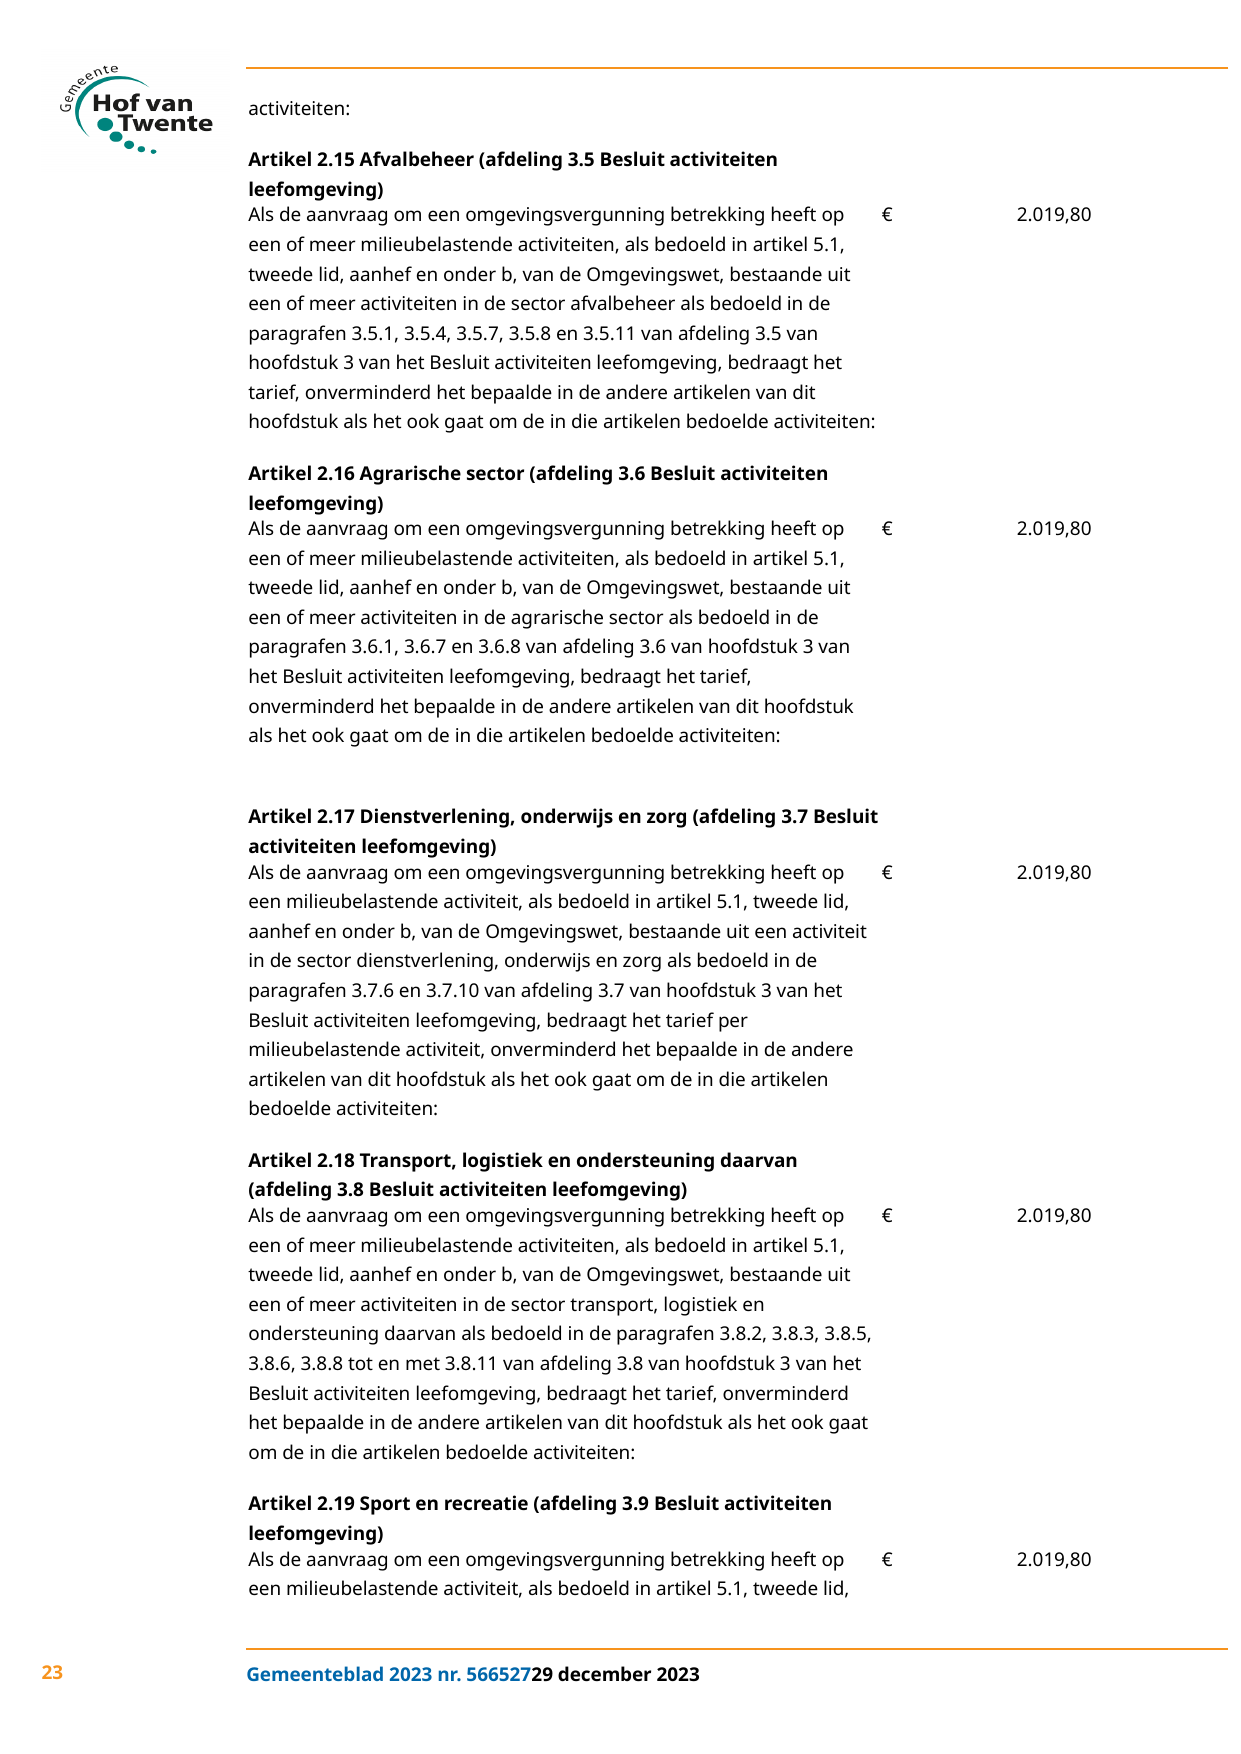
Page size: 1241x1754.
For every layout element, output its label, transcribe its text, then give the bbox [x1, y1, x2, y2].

table_cell [518, 748, 882, 774]
table_cell [383, 1465, 518, 1490]
table_cell 2.019,80 [1017, 515, 1152, 748]
table_cell [882, 460, 1017, 515]
table_cell [383, 1121, 518, 1147]
table_cell [1017, 121, 1152, 146]
table_cell Als de aanvraag om een omgevingsvergunning betrekking heeft op een milieubelastende activiteit, als bedoeld in artikel 5.1, tweede lid, aanhef en onder b, van de Omgevingswet, bestaande uit een activiteit in de sector dienstverlening, onderwijs en zorg als bedoeld in de paragrafen 3.7.6 en 3.7.10 van afdeling 3.7 van hoofdstuk 3 van het Besluit activiteiten leefomgeving, bedraagt het tarief per milieubelastende activiteit, onverminderd het bepaalde in de andere artikelen van dit hoofdstuk als het ook gaat om de in die artikelen bedoelde activiteiten: [248, 859, 882, 1121]
table_cell € [882, 859, 1017, 1121]
table_cell [882, 1121, 1017, 1147]
table_cell [1017, 95, 1152, 121]
table_cell Als de aanvraag om een omgevingsvergunning betrekking heeft op een milieubelastende activiteit, als bedoeld in artikel 5.1, tweede lid, [248, 1546, 882, 1601]
table_cell [518, 121, 882, 146]
table_cell [882, 748, 1017, 774]
table_cell [518, 434, 882, 460]
table_cell € [882, 202, 1017, 434]
table_cell 2.019,80 [1017, 1546, 1152, 1601]
table_cell € [882, 1202, 1017, 1465]
table_cell [383, 121, 518, 146]
table_cell [518, 1465, 882, 1490]
table_cell [882, 95, 1017, 121]
table_cell [882, 146, 1017, 202]
table_cell 2.019,80 [1017, 859, 1152, 1121]
table_cell 2.019,80 [1017, 1202, 1152, 1465]
table_cell [882, 1147, 1017, 1202]
table_cell [383, 748, 518, 774]
table_cell Artikel 2.15 Afvalbeheer (afdeling 3.5 Besluit activiteiten leefomgeving) [248, 146, 882, 202]
picture [41, 47, 231, 172]
table_cell Als de aanvraag om een omgevingsvergunning betrekking heeft op een of meer milieubelastende activiteiten, als bedoeld in artikel 5.1, tweede lid, aanhef en onder b, van de Omgevingswet, bestaande uit een of meer activiteiten in de sector transport, logistiek en ondersteuning daarvan als bedoeld in de paragrafen 3.8.2, 3.8.3, 3.8.5, 3.8.6, 3.8.8 tot en met 3.8.11 van afdeling 3.8 van hoofdstuk 3 van het Besluit activiteiten leefomgeving, bedraagt het tarief, onverminderd het bepaalde in de andere artikelen van dit hoofdstuk als het ook gaat om de in die artikelen bedoelde activiteiten: [248, 1202, 882, 1465]
table_cell activiteiten: [248, 95, 882, 121]
table_cell [1017, 460, 1152, 515]
table_cell [882, 1490, 1017, 1546]
table_cell Artikel 2.18 Transport, logistiek en ondersteuning daarvan (afdeling 3.8 Besluit activiteiten leefomgeving) [248, 1147, 882, 1202]
table_cell [1017, 146, 1152, 202]
table_cell [383, 434, 518, 460]
table_cell € [882, 1546, 1017, 1601]
table_cell [1017, 1147, 1152, 1202]
table_cell [518, 1121, 882, 1147]
table_cell Artikel 2.17 Dienstverlening, onderwijs en zorg (afdeling 3.7 Besluit activiteiten leefomgeving) [248, 774, 882, 859]
table_cell 2.019,80 [1017, 202, 1152, 434]
table_cell [248, 1465, 383, 1490]
table_cell [882, 774, 1017, 859]
table_cell [1017, 774, 1152, 859]
table_cell [1017, 748, 1152, 774]
table_cell [1017, 1121, 1152, 1147]
table_cell [882, 434, 1017, 460]
table_cell Artikel 2.16 Agrarische sector (afdeling 3.6 Besluit activiteiten leefomgeving) [248, 460, 882, 515]
table_cell [248, 434, 383, 460]
table_cell [248, 1121, 383, 1147]
table_cell Artikel 2.19 Sport en recreatie (afdeling 3.9 Besluit activiteiten leefomgeving) [248, 1490, 882, 1546]
table_cell [1017, 434, 1152, 460]
table_cell [882, 1465, 1017, 1490]
table_cell [882, 121, 1017, 146]
table_cell [1017, 1465, 1152, 1490]
table_cell [248, 121, 383, 146]
table_cell Als de aanvraag om een omgevingsvergunning betrekking heeft op een of meer milieubelastende activiteiten, als bedoeld in artikel 5.1, tweede lid, aanhef en onder b, van de Omgevingswet, bestaande uit een of meer activiteiten in de sector afvalbeheer als bedoeld in de paragrafen 3.5.1, 3.5.4, 3.5.7, 3.5.8 en 3.5.11 van afdeling 3.5 van hoofdstuk 3 van het Besluit activiteiten leefomgeving, bedraagt het tarief, onverminderd het bepaalde in de andere artikelen van dit hoofdstuk als het ook gaat om de in die artikelen bedoelde activiteiten: [248, 202, 882, 434]
table_cell [248, 748, 383, 774]
table_cell [1017, 1490, 1152, 1546]
table_cell € [882, 515, 1017, 748]
table_cell Als de aanvraag om een omgevingsvergunning betrekking heeft op een of meer milieubelastende activiteiten, als bedoeld in artikel 5.1, tweede lid, aanhef en onder b, van de Omgevingswet, bestaande uit een of meer activiteiten in de agrarische sector als bedoeld in de paragrafen 3.6.1, 3.6.7 en 3.6.8 van afdeling 3.6 van hoofdstuk 3 van het Besluit activiteiten leefomgeving, bedraagt het tarief, onverminderd het bepaalde in de andere artikelen van dit hoofdstuk als het ook gaat om de in die artikelen bedoelde activiteiten: [248, 515, 882, 748]
